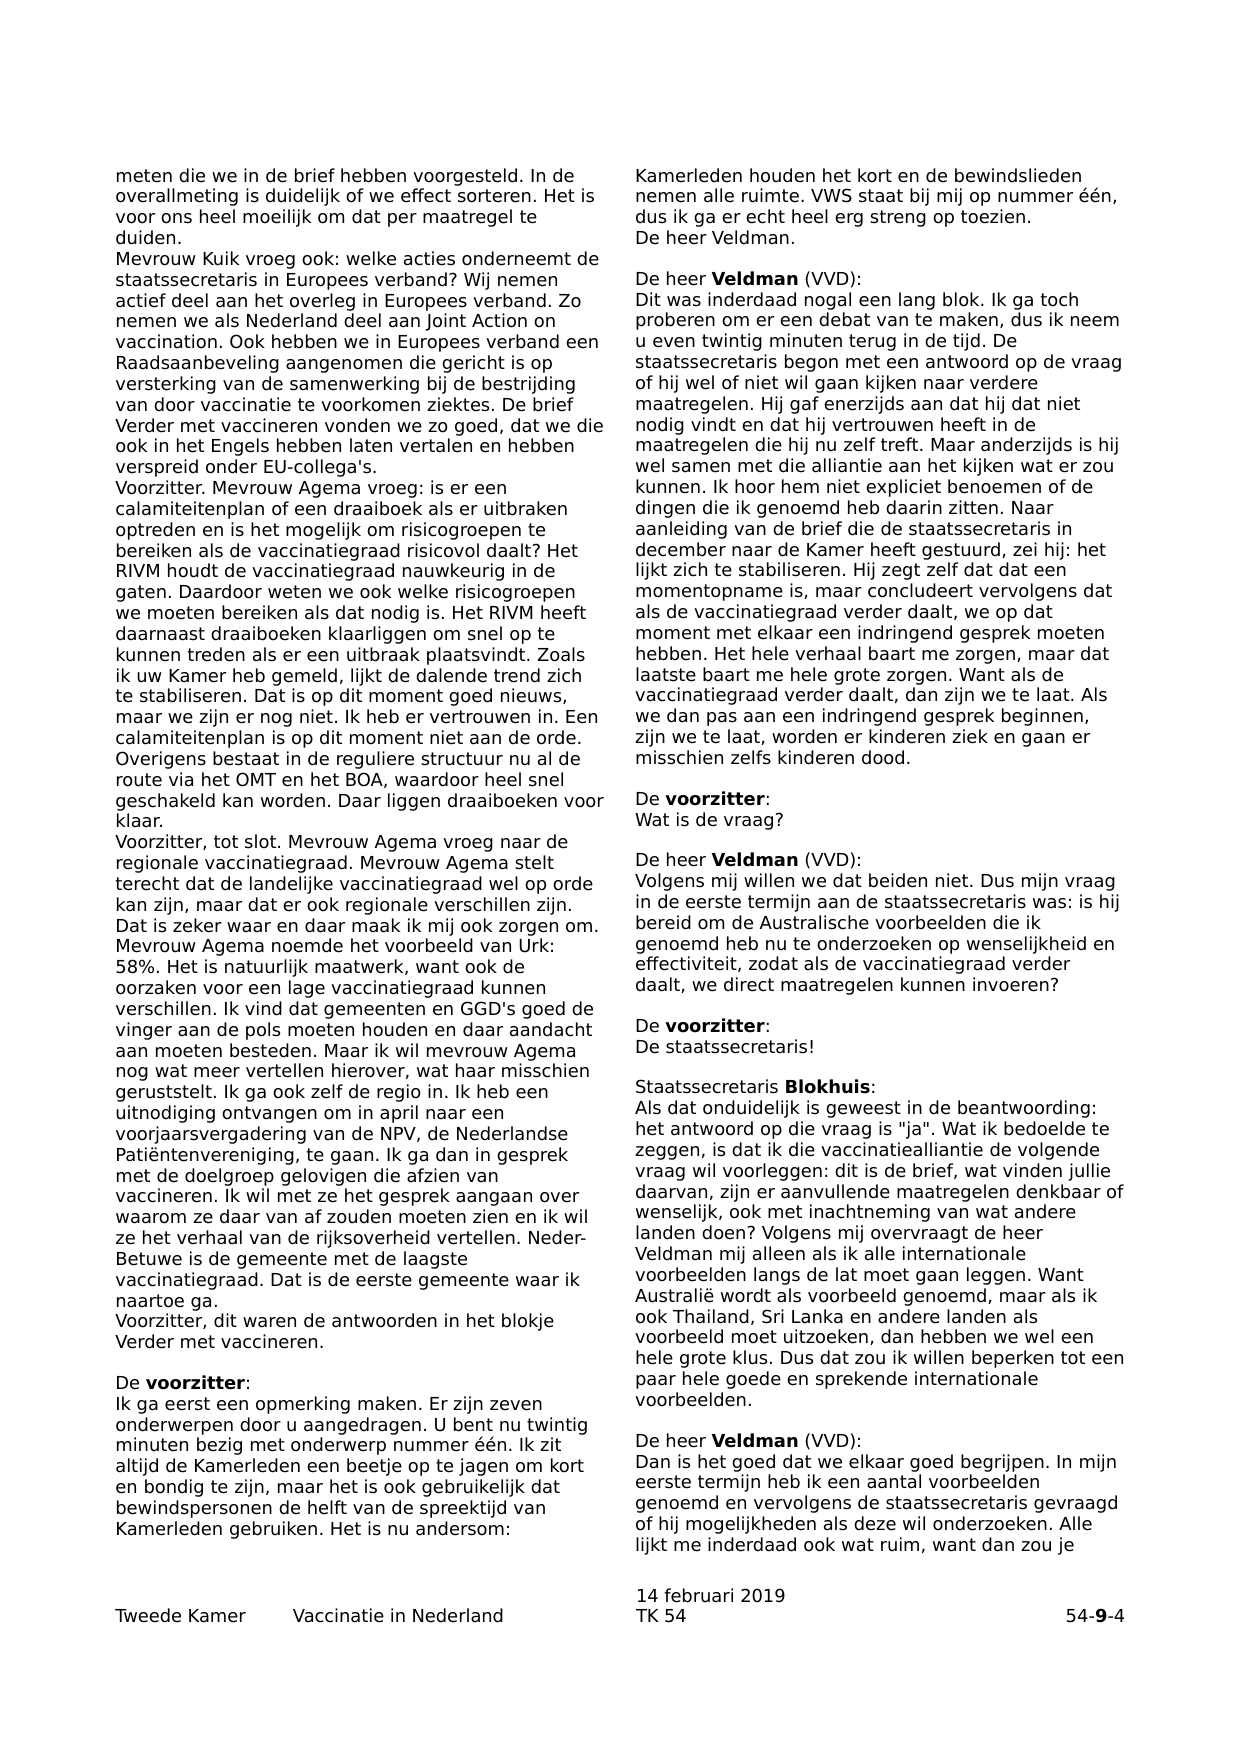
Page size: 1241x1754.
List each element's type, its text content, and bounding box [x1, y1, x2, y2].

text Dit was inderdaad nogal een lang blok. Ik ga toch proberen om er een debat van te maken, dus ik neem u even twintig minuten terug in de tijd. De staatssecretaris begon met een antwoord op de vraag of hij wel of niet wil gaan kijken naar verdere maatregelen. Hij gaf enerzijds aan dat hij dat niet nodig vindt en dat hij vertrouwen heeft in de maatregelen die hij nu zelf treft. Maar anderzijds is hij wel samen met die alliantie aan het kijken wat er zou kunnen. Ik hoor hem niet expliciet benoemen of de dingen die ik genoemd heb daarin zitten. Naar aanleiding van de brief die de staatssecretaris in december naar de Kamer heeft gestuurd, zei hij: het lijkt zich te stabiliseren. Hij zegt zelf dat dat een momentopname is, maar concludeert vervolgens dat als de vaccinatiegraad verder daalt, we op dat moment met elkaar een indringend gesprek moeten hebben. Het hele verhaal baart me zorgen, maar dat laatste baart me hele grote zorgen. Want als de vaccinatiegraad verder daalt, dan zijn we te laat. Als we dan pas aan een indringend gesprek beginnen, zijn we te laat, worden er kinderen ziek en gaan er misschien zelfs kinderen dood. [635, 289, 1125, 768]
text Mevrouw Kuik vroeg ook: welke acties onderneemt de staatssecretaris in Europees verband? Wij nemen actief deel aan het overleg in Europees verband. Zo nemen we als Nederland deel aan Joint Action on vaccination. Ook hebben we in Europees verband een Raadsaanbeveling aangenomen die gericht is op versterking van de samenwerking bij de bestrijding van door vaccinatie te voorkomen ziektes. De brief Verder met vaccineren vonden we zo goed, dat we die ook in het Engels hebben laten vertalen en hebben verspreid onder EU-collega's. [115, 249, 605, 478]
text De voorzitter: [635, 1016, 1125, 1037]
text Staatssecretaris Blokhuis: [635, 1077, 1125, 1098]
text De voorzitter: [635, 788, 1125, 809]
text De heer Veldman (VVD): [635, 269, 1125, 289]
text Kamerleden houden het kort en de bewindslieden nemen alle ruimte. VWS staat bij mij op nummer één, dus ik ga er echt heel erg streng op toezien. [635, 165, 1125, 228]
text De heer Veldman. [635, 228, 1125, 249]
text Voorzitter, tot slot. Mevrouw Agema vroeg naar de regionale vaccinatiegraad. Mevrouw Agema stelt terecht dat de landelijke vaccinatiegraad wel op orde kan zijn, maar dat er ook regionale verschillen zijn. Dat is zeker waar en daar maak ik mij ook zorgen om. Mevrouw Agema noemde het voorbeeld van Urk: 58%. Het is natuurlijk maatwerk, want ook de oorzaken voor een lage vaccinatiegraad kunnen verschillen. Ik vind dat gemeenten en GGD's goed de vinger aan de pols moeten houden en daar aandacht aan moeten besteden. Maar ik wil mevrouw Agema nog wat meer vertellen hierover, wat haar misschien geruststelt. Ik ga ook zelf de regio in. Ik heb een uitnodiging ontvangen om in april naar een voorjaarsvergadering van de NPV, de Nederlandse Patiëntenvereniging, te gaan. Ik ga dan in gesprek met de doelgroep gelovigen die afzien van vaccineren. Ik wil met ze het gesprek aangaan over waarom ze daar van af zouden moeten zien en ik wil ze het verhaal van de rijksoverheid vertellen. Neder-Betuwe is de gemeente met de laagste vaccinatiegraad. Dat is de eerste gemeente waar ik naartoe ga. [115, 832, 605, 1311]
text Wat is de vraag? [635, 809, 1125, 830]
text Voorzitter, dit waren de antwoorden in het blokje Verder met vaccineren. [115, 1311, 605, 1353]
text De heer Veldman (VVD): [635, 850, 1125, 871]
text De heer Veldman (VVD): [635, 1431, 1125, 1451]
text Als dat onduidelijk is geweest in de beantwoording: het antwoord op die vraag is "ja". Wat ik bedoelde te zeggen, is dat ik die vaccinatiealliantie de volgende vraag wil voorleggen: dit is de brief, wat vinden jullie daarvan, zijn er aanvullende maatregelen denkbaar of wenselijk, ook met inachtneming van wat andere landen doen? Volgens mij overvraagt de heer Veldman mij alleen als ik alle internationale voorbeelden langs de lat moet gaan leggen. Want Australië wordt als voorbeeld genoemd, maar als ik ook Thailand, Sri Lanka en andere landen als voorbeeld moet uitzoeken, dan hebben we wel een hele grote klus. Dus dat zou ik willen beperken tot een paar hele goede en sprekende internationale voorbeelden. [635, 1098, 1125, 1411]
text Ik ga eerst een opmerking maken. Er zijn zeven onderwerpen door u aangedragen. U bent nu twintig minuten bezig met onderwerp nummer één. Ik zit altijd de Kamerleden een beetje op te jagen om kort en bondig te zijn, maar het is ook gebruikelijk dat bewindspersonen de helft van de spreektijd van Kamerleden gebruiken. Het is nu andersom: [115, 1393, 605, 1539]
text Voorzitter. Mevrouw Agema vroeg: is er een calamiteitenplan of een draaiboek als er uitbraken optreden en is het mogelijk om risicogroepen te bereiken als de vaccinatiegraad risicovol daalt? Het RIVM houdt de vaccinatiegraad nauwkeurig in de gaten. Daardoor weten we ook welke risicogroepen we moeten bereiken als dat nodig is. Het RIVM heeft daarnaast draaiboeken klaarliggen om snel op te kunnen treden als er een uitbraak plaatsvindt. Zoals ik uw Kamer heb gemeld, lijkt de dalende trend zich te stabiliseren. Dat is op dit moment goed nieuws, maar we zijn er nog niet. Ik heb er vertrouwen in. Een calamiteitenplan is op dit moment niet aan de orde. Overigens bestaat in de reguliere structuur nu al de route via het OMT en het BOA, waardoor heel snel geschakeld kan worden. Daar liggen draaiboeken voor klaar. [115, 478, 605, 832]
text Volgens mij willen we dat beiden niet. Dus mijn vraag in de eerste termijn aan de staatssecretaris was: is hij bereid om de Australische voorbeelden die ik genoemd heb nu te onderzoeken op wenselijkheid en effectiviteit, zodat als de vaccinatiegraad verder daalt, we direct maatregelen kunnen invoeren? [635, 871, 1125, 996]
text De staatssecretaris! [635, 1037, 1125, 1057]
text meten die we in de brief hebben voorgesteld. In de overallmeting is duidelijk of we effect sorteren. Het is voor ons heel moeilijk om dat per maatregel te duiden. [115, 165, 605, 249]
text De voorzitter: [115, 1373, 605, 1393]
text Dan is het goed dat we elkaar goed begrijpen. In mijn eerste termijn heb ik een aantal voorbeelden genoemd en vervolgens de staatssecretaris gevraagd of hij mogelijkheden als deze wil onderzoeken. Alle lijkt me inderdaad ook wat ruim, want dan zou je [635, 1451, 1125, 1556]
